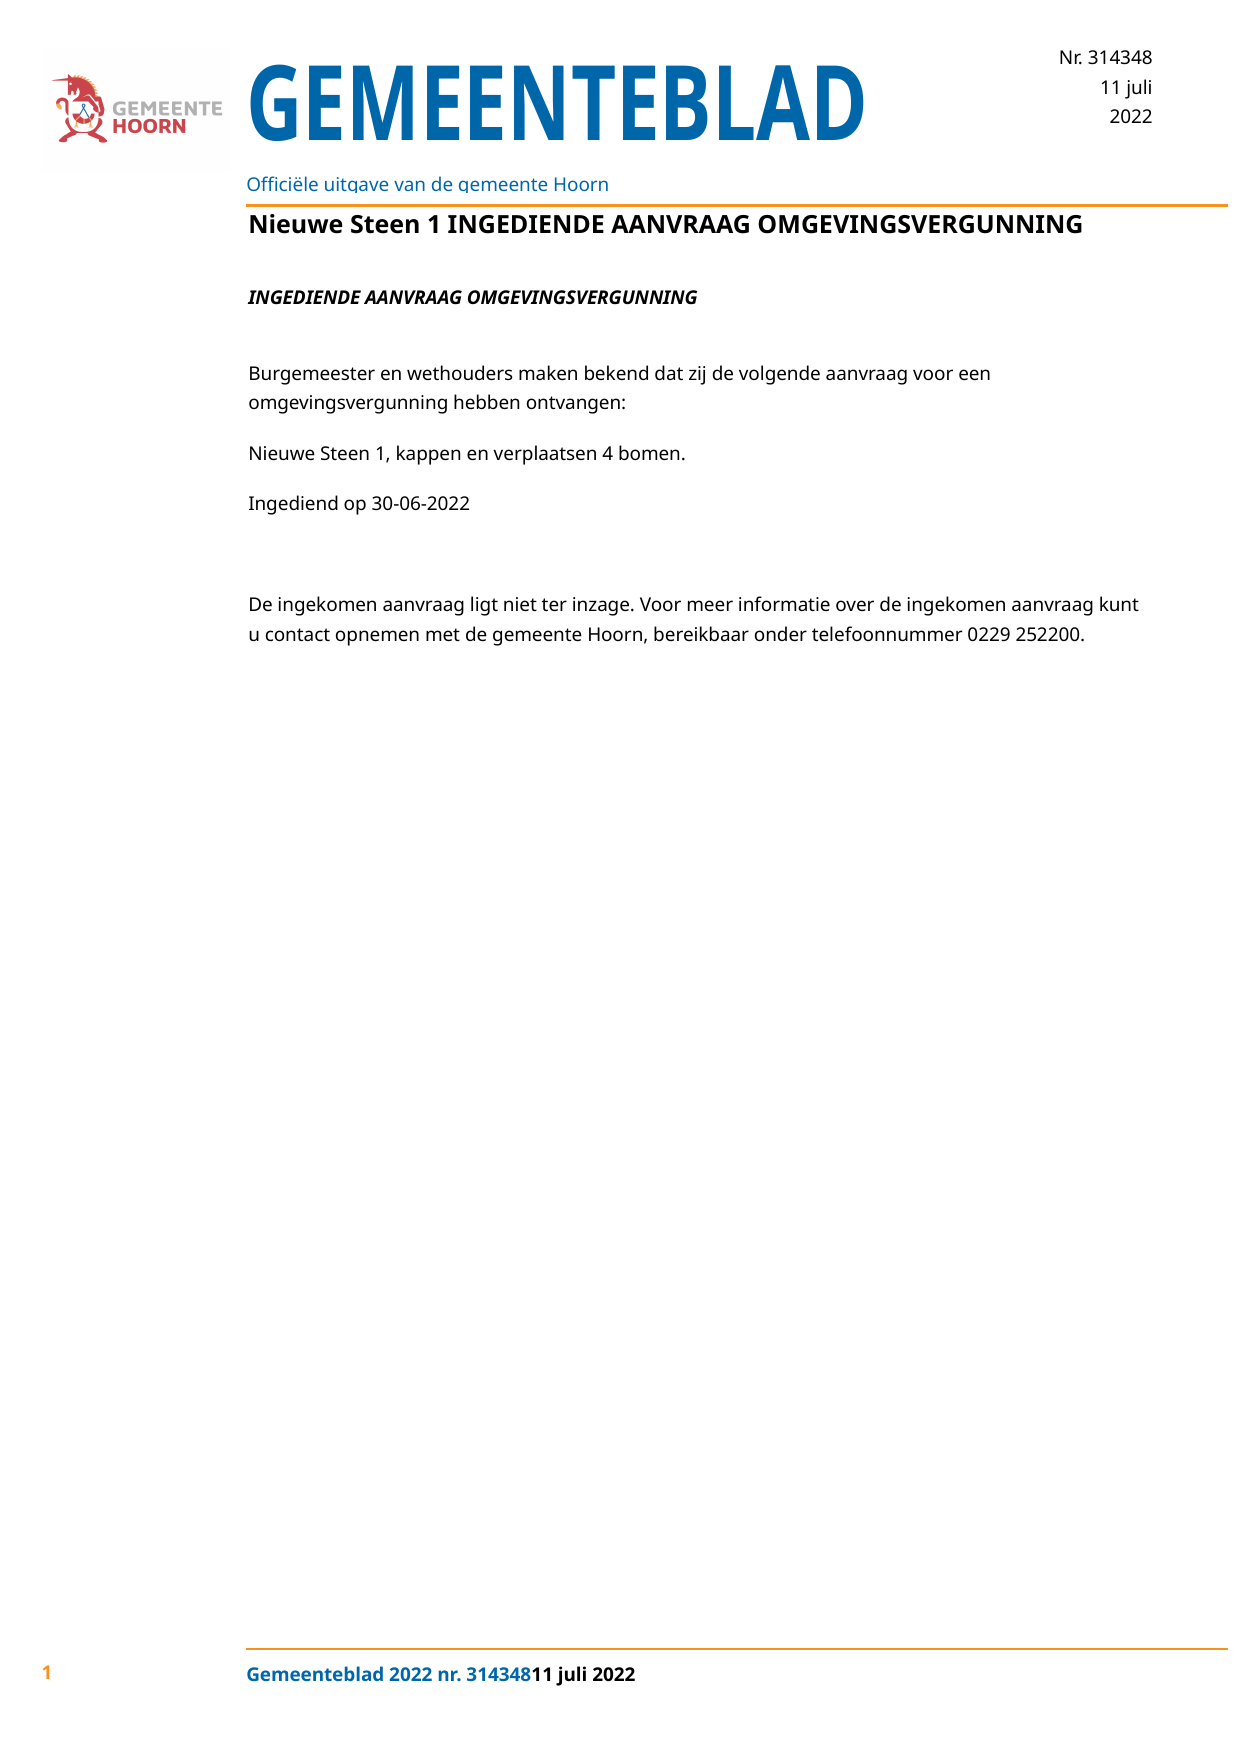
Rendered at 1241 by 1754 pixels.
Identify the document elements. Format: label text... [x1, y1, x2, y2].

picture [41, 47, 231, 172]
text Nieuwe Steen 1, kappen en verplaatsen 4 bomen. [248, 440, 1152, 466]
text Burgemeester en wethouders maken bekend dat zij de volgende aanvraag voor een omgevingsvergunning hebben ontvangen: [248, 360, 1152, 415]
text Nieuwe Steen 1 INGEDIENDE AANVRAAG OMGEVINGSVERGUNNING [248, 207, 1152, 241]
text INGEDIENDE AANVRAAG OMGEVINGSVERGUNNING [248, 284, 1152, 309]
text De ingekomen aanvraag ligt niet ter inzage. Voor meer informatie over de ingekomen aanvraag kunt u contact opnemen met de gemeente Hoorn, bereikbaar onder telefoonnummer 0229 252200. [248, 591, 1152, 647]
text Ingediend op 30-06-2022 [248, 490, 1152, 516]
